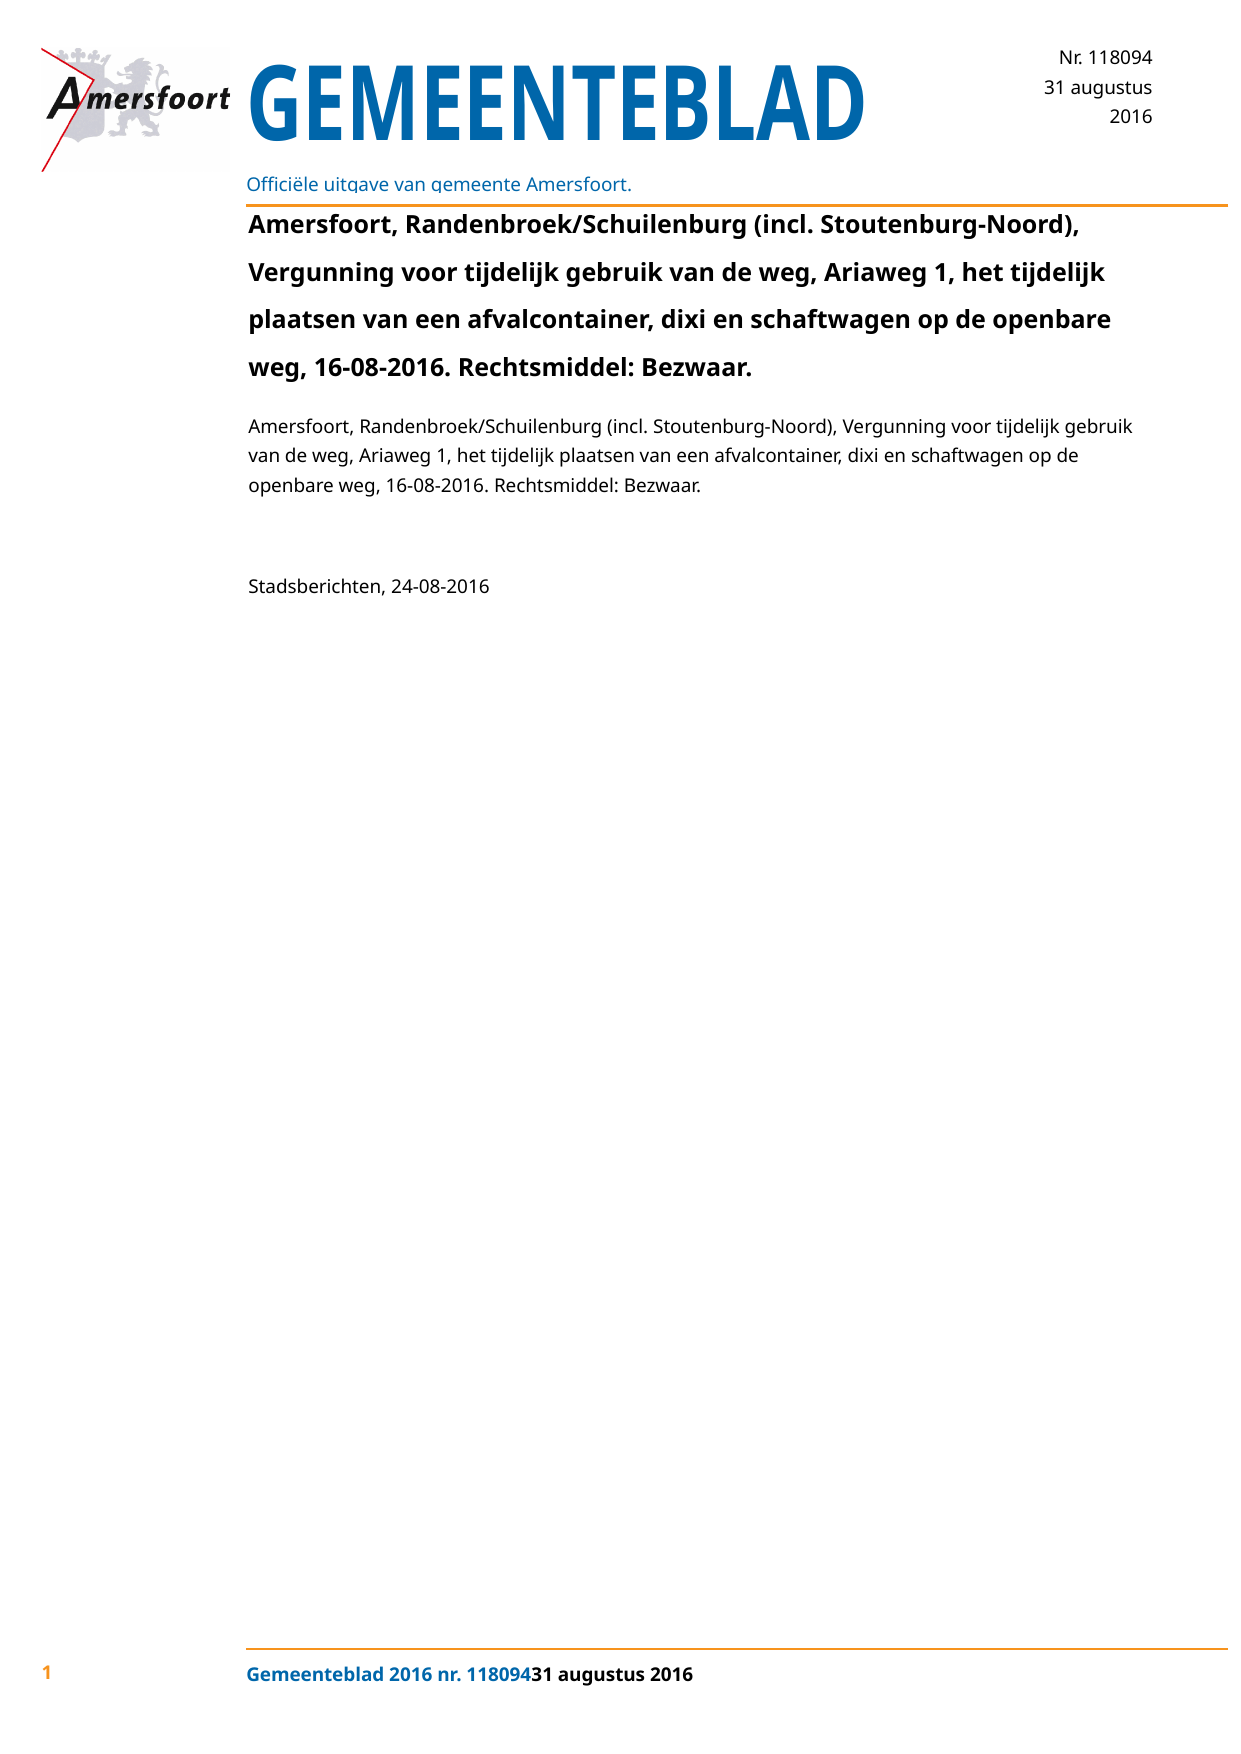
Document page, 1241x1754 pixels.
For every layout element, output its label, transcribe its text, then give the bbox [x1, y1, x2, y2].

text Stadsberichten, 24-08-2016 [248, 573, 1152, 599]
text Amersfoort, Randenbroek/Schuilenburg (incl. Stoutenburg-Noord), Vergunning voor tijdelijk gebruik van de weg, Ariaweg 1, het tijdelijk plaatsen van een afvalcontainer, dixi en schaftwagen op de openbare weg, 16-08-2016. Rechtsmiddel: Bezwaar. [248, 207, 1152, 384]
picture [41, 47, 231, 172]
text Amersfoort, Randenbroek/Schuilenburg (incl. Stoutenburg-Noord), Vergunning voor tijdelijk gebruik van de weg, Ariaweg 1, het tijdelijk plaatsen van een afvalcontainer, dixi en schaftwagen op de openbare weg, 16-08-2016. Rechtsmiddel: Bezwaar. [248, 413, 1152, 498]
